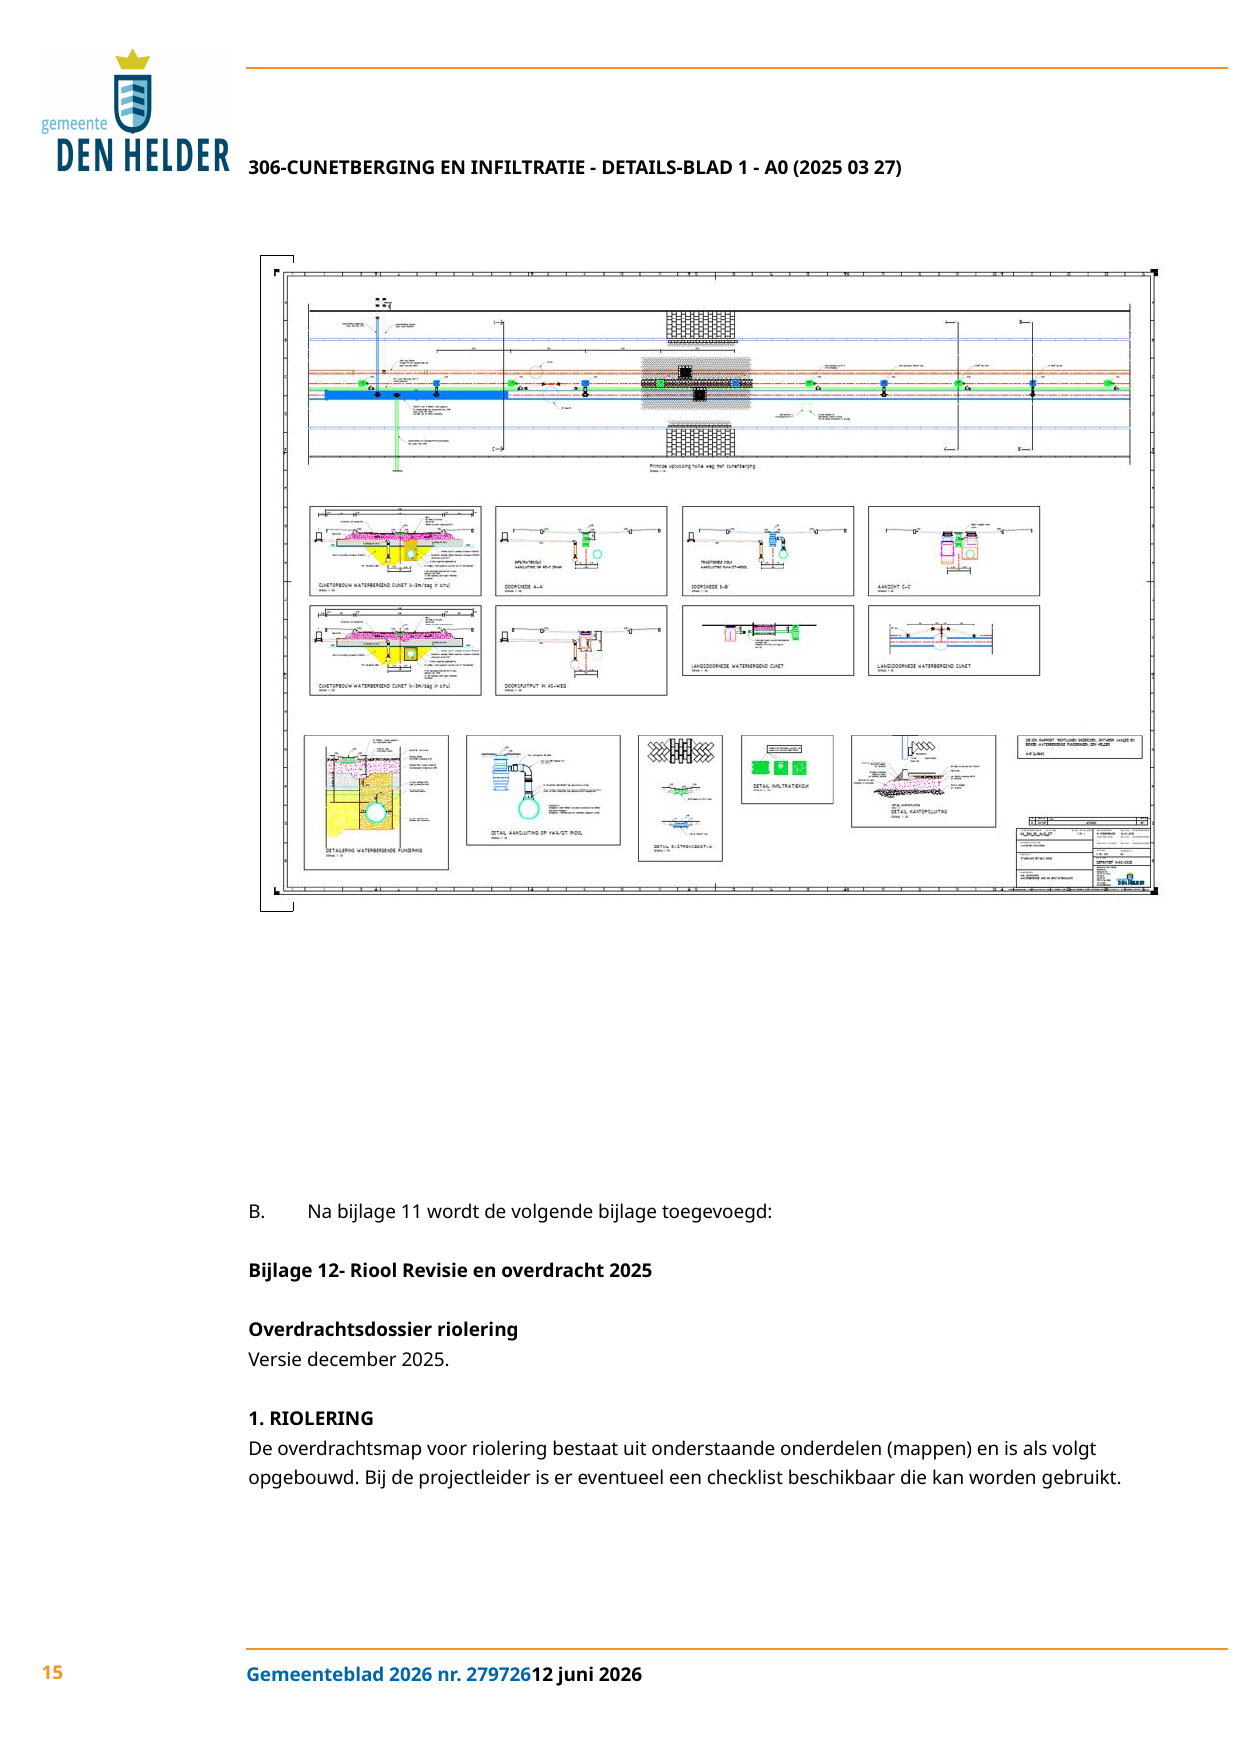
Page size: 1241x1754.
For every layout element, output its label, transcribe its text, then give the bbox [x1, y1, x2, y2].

picture [268, 263, 1173, 902]
text De overdrachtsmap voor riolering bestaat uit onderstaande onderdelen (mappen) en is als volgt opgebouwd. Bij de projectleider is er eventueel een checklist beschikbaar die kan worden gebruikt. [248, 1435, 1152, 1490]
text Versie december 2025. [248, 1346, 1152, 1372]
picture [182, 144, 187, 165]
picture [130, 157, 135, 172]
text Bijlage 12- Riool Revisie en overdracht 2025 [248, 1257, 1152, 1283]
text 1. RIOLERING [248, 1405, 1152, 1431]
picture [63, 144, 68, 165]
text Overdrachtsdossier riolering [248, 1317, 1152, 1342]
picture [100, 154, 106, 172]
list Na bijlage 11 wordt de volgende bijlage toegevoegd: [248, 1198, 1152, 1224]
text 306-CUNETBERGING EN INFILTRATIE - DETAILS-BLAD 1 - A0 (2025 03 27) [248, 154, 1152, 180]
picture [41, 47, 231, 172]
picture [220, 160, 224, 172]
